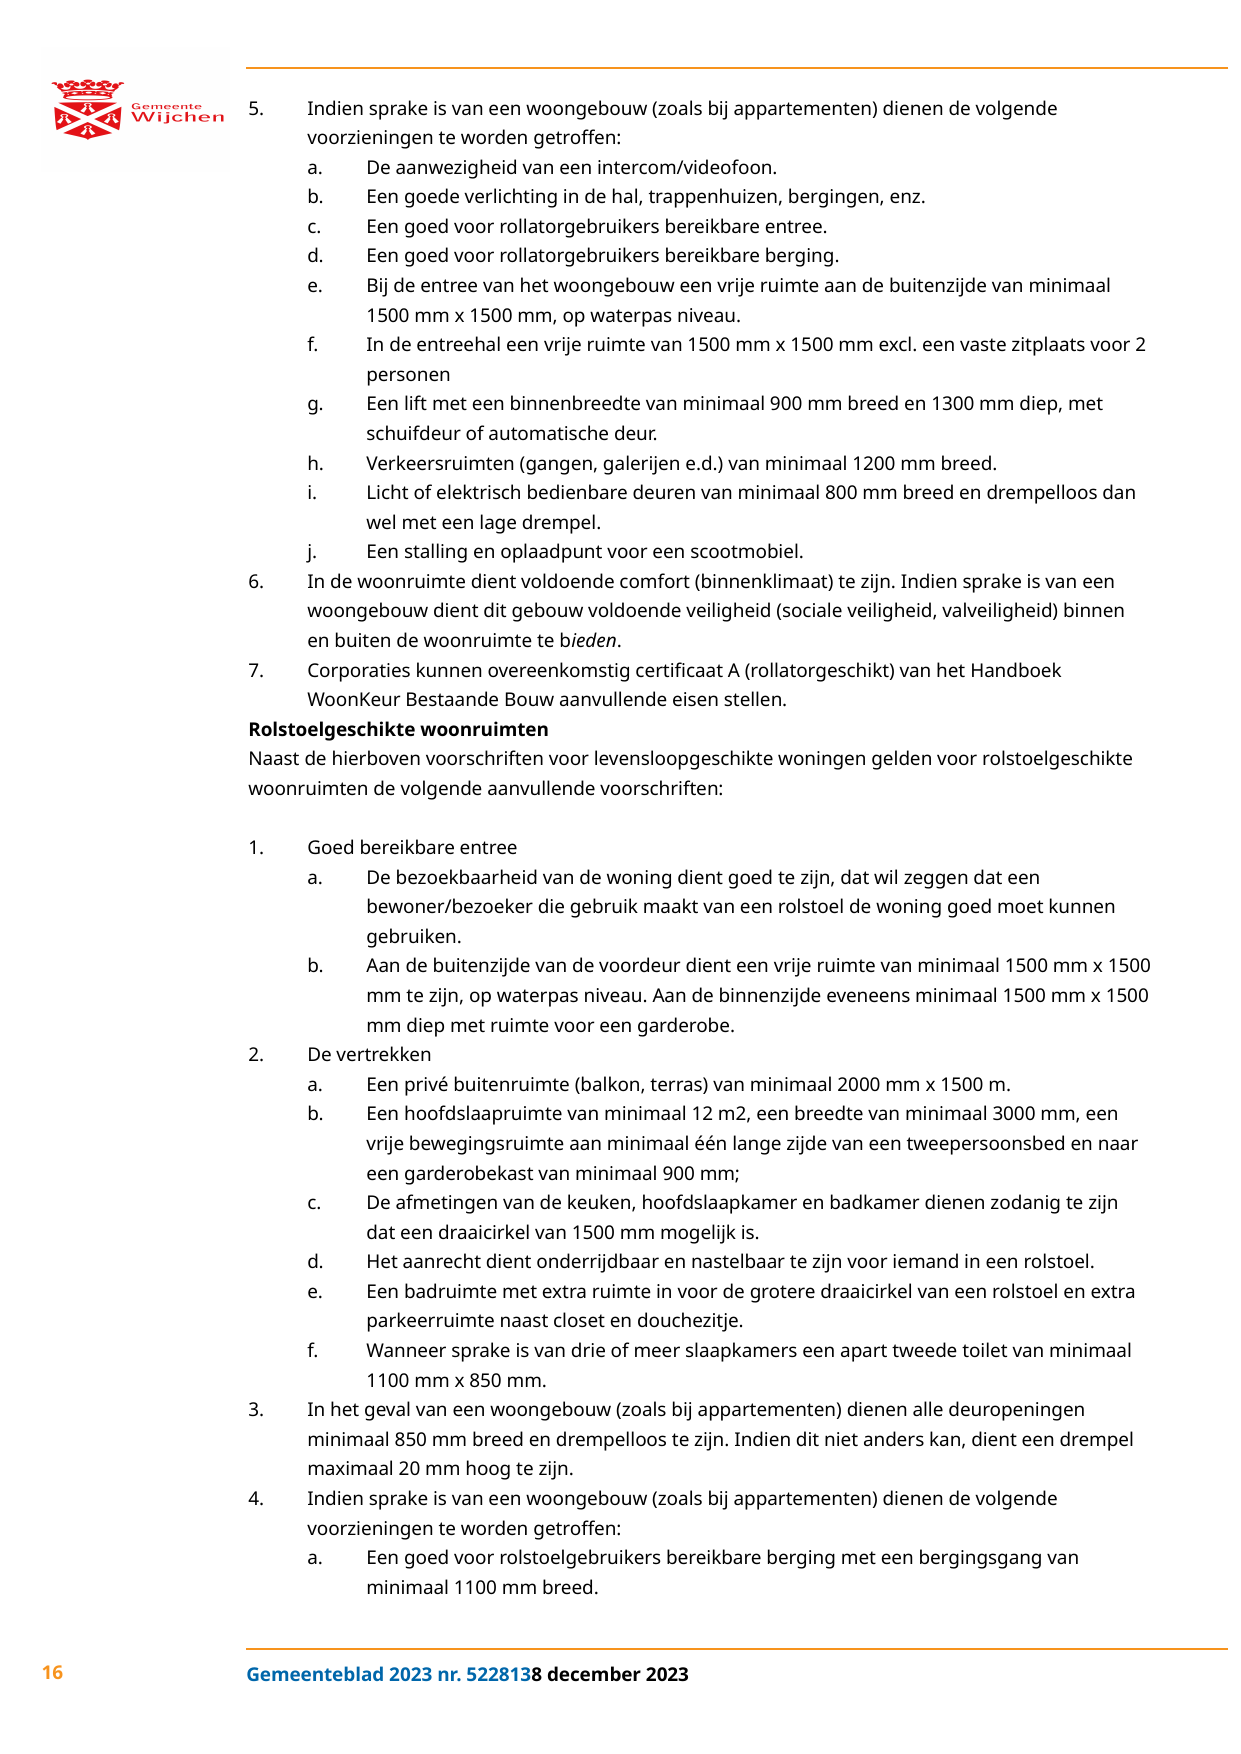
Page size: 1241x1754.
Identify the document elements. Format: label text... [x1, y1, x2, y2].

list De aanwezigheid van een intercom/videofoon. [307, 154, 1152, 180]
list De vertrekken [248, 1041, 1152, 1067]
list In de entreehal een vrije ruimte van 1500 mm x 1500 mm excl. een vaste zitplaats voor 2 personen [307, 331, 1152, 387]
picture [41, 47, 231, 172]
list Corporaties kunnen overeenkomstig certificaat A (rollatorgeschikt) van het Handboek WoonKeur Bestaande Bouw aanvullende eisen stellen. [248, 657, 1152, 712]
list Een badruimte met extra ruimte in voor de grotere draaicirkel van een rolstoel en extra parkeerruimte naast closet en douchezitje. [307, 1278, 1152, 1333]
list Een goed voor rolstoelgebruikers bereikbare berging met een bergingsgang van minimaal 1100 mm breed. [307, 1544, 1152, 1600]
list Een lift met een binnenbreedte van minimaal 900 mm breed en 1300 mm diep, met schuifdeur of automatische deur. [307, 391, 1152, 446]
list De bezoekbaarheid van de woning dient goed te zijn, dat wil zeggen dat een bewoner/bezoeker die gebruik maakt van een rolstoel de woning goed moet kunnen gebruiken. [307, 864, 1152, 949]
list Aan de buitenzijde van de voordeur dient een vrije ruimte van minimaal 1500 mm x 1500 mm te zijn, op waterpas niveau. Aan de binnenzijde eveneens minimaal 1500 mm x 1500 mm diep met ruimte voor een garderobe. [307, 953, 1152, 1038]
list De afmetingen van de keuken, hoofdslaapkamer en badkamer dienen zodanig te zijn dat een draaicirkel van 1500 mm mogelijk is. [307, 1189, 1152, 1245]
list Verkeersruimten (gangen, galerijen e.d.) van minimaal 1200 mm breed. [307, 450, 1152, 476]
list Goed bereikbare entree [248, 834, 1152, 860]
list Indien sprake is van een woongebouw (zoals bij appartementen) dienen de volgende voorzieningen te worden getroffen: [248, 95, 1152, 150]
text Rolstoelgeschikte woonruimten [248, 716, 1152, 742]
list Een goed voor rollatorgebruikers bereikbare berging. [307, 243, 1152, 268]
list Licht of elektrisch bedienbare deuren van minimaal 800 mm breed en drempelloos dan wel met een lage drempel. [307, 479, 1152, 535]
list In de woonruimte dient voldoende comfort (binnenklimaat) te zijn. Indien sprake is van een woongebouw dient dit gebouw voldoende veiligheid (sociale veiligheid, valveiligheid) binnen en buiten de woonruimte te bieden. [248, 568, 1152, 653]
list Wanneer sprake is van drie of meer slaapkamers een apart tweede toilet van minimaal 1100 mm x 850 mm. [307, 1337, 1152, 1393]
list Een goede verlichting in de hal, trappenhuizen, bergingen, enz. [307, 183, 1152, 209]
list Een hoofdslaapruimte van minimaal 12 m2, een breedte van minimaal 3000 mm, een vrije bewegingsruimte aan minimaal één lange zijde van een tweepersoonsbed en naar een garderobekast van minimaal 900 mm; [307, 1101, 1152, 1186]
list Bij de entree van het woongebouw een vrije ruimte aan de buitenzijde van minimaal 1500 mm x 1500 mm, op waterpas niveau. [307, 272, 1152, 328]
text Naast de hierboven voorschriften voor levensloopgeschikte woningen gelden voor rolstoelgeschikte woonruimten de volgende aanvullende voorschriften: [248, 746, 1152, 801]
list Een goed voor rollatorgebruikers bereikbare entree. [307, 213, 1152, 239]
list Indien sprake is van een woongebouw (zoals bij appartementen) dienen de volgende voorzieningen te worden getroffen: [248, 1485, 1152, 1541]
list In het geval van een woongebouw (zoals bij appartementen) dienen alle deuropeningen minimaal 850 mm breed en drempelloos te zijn. Indien dit niet anders kan, dient een drempel maximaal 20 mm hoog te zijn. [248, 1396, 1152, 1481]
list Een privé buitenruimte (balkon, terras) van minimaal 2000 mm x 1500 m. [307, 1071, 1152, 1097]
list Het aanrecht dient onderrijdbaar en nastelbaar te zijn voor iemand in een rolstoel. [307, 1248, 1152, 1274]
list Een stalling en oplaadpunt voor een scootmobiel. [307, 538, 1152, 564]
